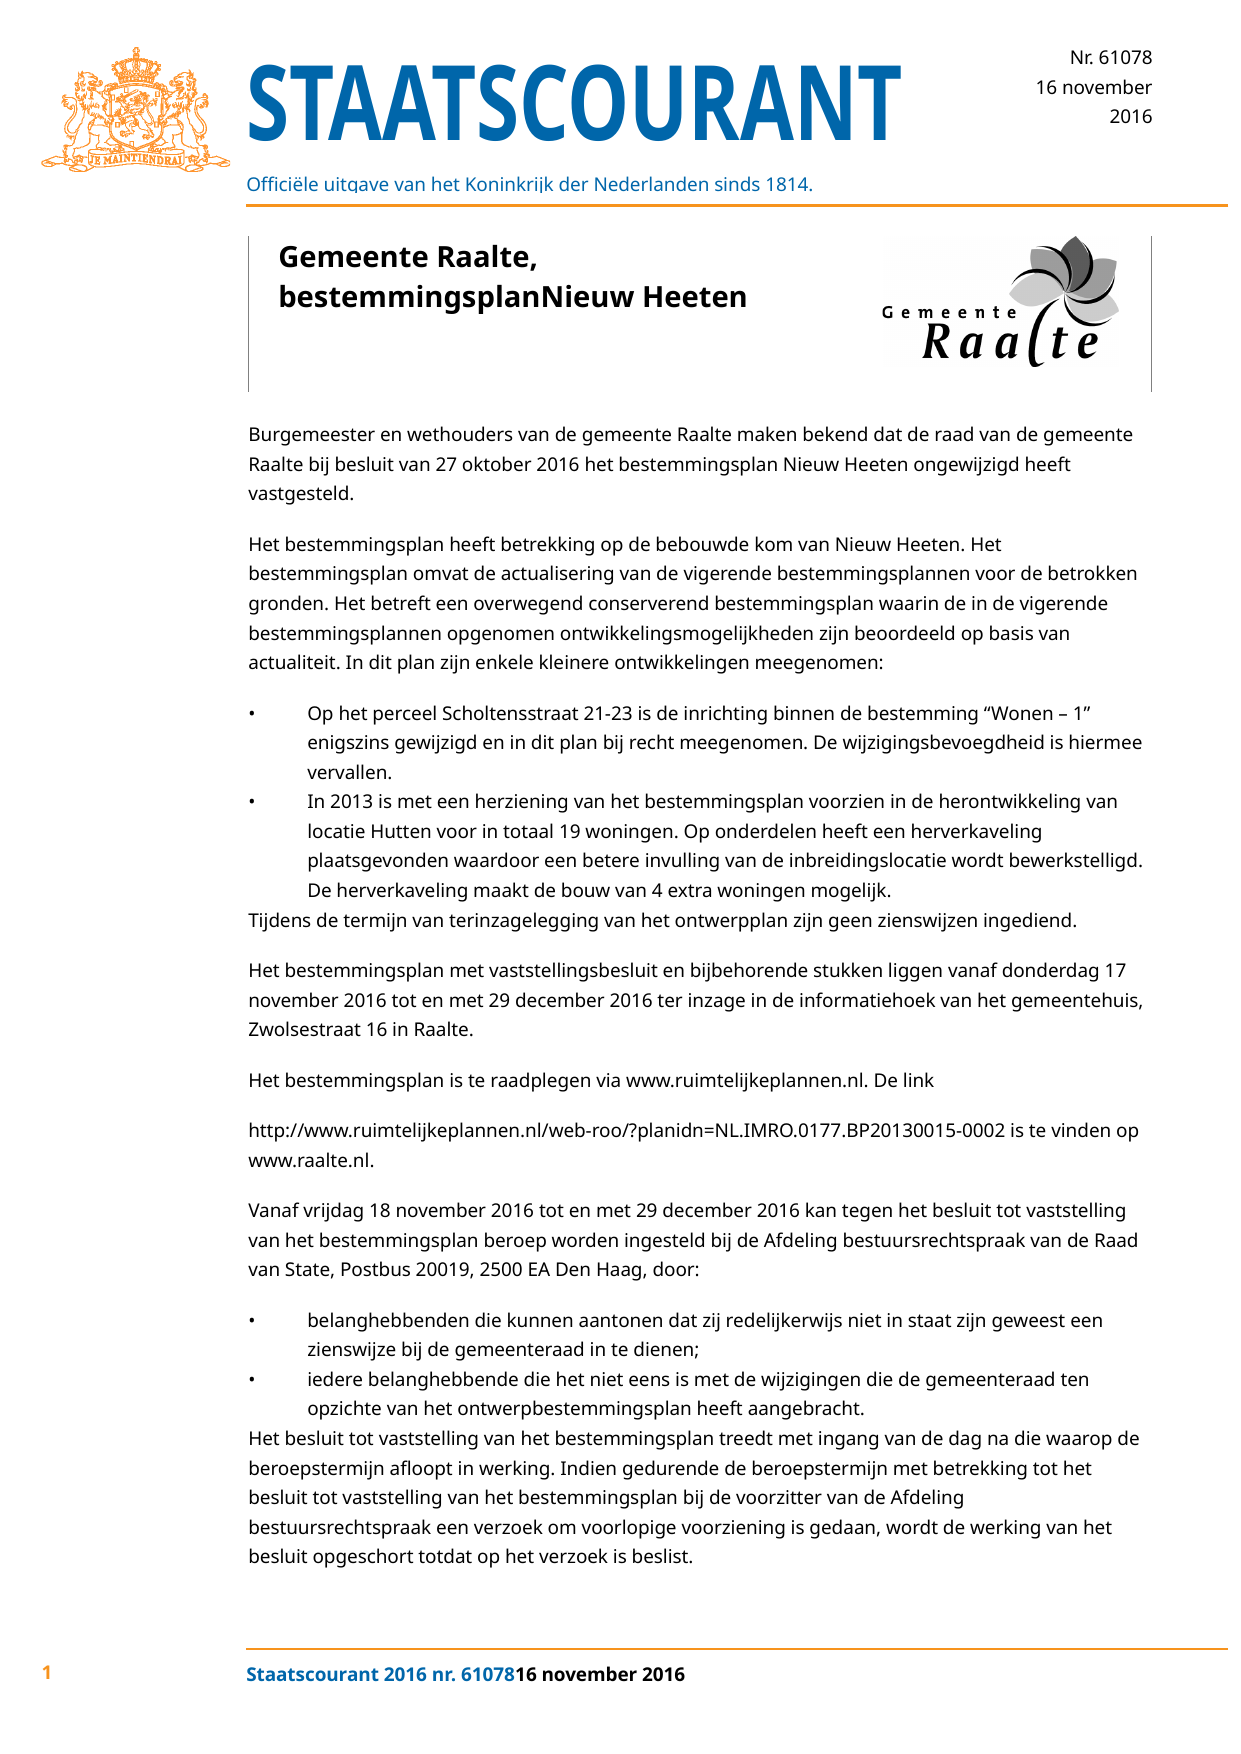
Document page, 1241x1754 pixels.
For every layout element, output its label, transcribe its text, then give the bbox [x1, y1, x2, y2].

text Het bestemmingsplan is te raadplegen via www.ruimtelijkeplannen.nl. De link [248, 1067, 1152, 1092]
list iedere belanghebbende die het niet eens is met de wijzigingen die de gemeenteraad ten opzichte van het ontwerpbestemmingsplan heeft aangebracht. [248, 1366, 1152, 1421]
table_header Gemeente Raalte, bestemmingsplanNieuw Heeten [249, 236, 850, 392]
text Vanaf vrijdag 18 november 2016 tot en met 29 december 2016 kan tegen het besluit tot vaststelling van het bestemmingsplan beroep worden ingesteld bij de Afdeling bestuursrechtspraak van de Raad van State, Postbus 20019, 2500 EA Den Haag, door: [248, 1197, 1152, 1282]
text Het besluit tot vaststelling van het bestemmingsplan treedt met ingang van de dag na die waarop de beroepstermijn afloopt in werking. Indien gedurende de beroepstermijn met betrekking tot het besluit tot vaststelling van het bestemmingsplan bij de voorzitter van de Afdeling bestuursrechtspraak een verzoek om voorlopige voorziening is gedaan, wordt de werking van het besluit opgeschort totdat op het verzoek is beslist. [248, 1425, 1152, 1569]
text Het bestemmingsplan heeft betrekking op de bebouwde kom van Nieuw Heeten. Het bestemmingsplan omvat de actualisering van de vigerende bestemmingsplannen voor de betrokken gronden. Het betreft een overwegend conserverend bestemmingsplan waarin de in de vigerende bestemmingsplannen opgenomen ontwikkelingsmogelijkheden zijn beoordeeld op basis van actualiteit. In dit plan zijn enkele kleinere ontwikkelingen meegenomen: [248, 531, 1152, 675]
text http://www.ruimtelijkeplannen.nl/web-roo/?planidn=NL.IMRO.0177.BP20130015-0002 is te vinden op www.raalte.nl. [248, 1117, 1152, 1172]
list In 2013 is met een herziening van het bestemmingsplan voorzien in de herontwikkeling van locatie Hutten voor in totaal 19 woningen. Op onderdelen heeft een herverkaveling plaatsgevonden waardoor een betere invulling van de inbreidingslocatie wordt bewerkstelligd. De herverkaveling maakt de bouw van 4 extra woningen mogelijk. [248, 788, 1152, 903]
list Op het perceel Scholtensstraat 21-23 is de inrichting binnen de bestemming “Wonen – 1” enigszins gewijzigd en in dit plan bij recht meegenomen. De wijzigingsbevoegdheid is hiermee vervallen. [248, 700, 1152, 784]
picture [882, 236, 1119, 367]
table_header [850, 236, 1151, 392]
picture [41, 47, 231, 172]
list belanghebbenden die kunnen aantonen dat zij redelijkerwijs niet in staat zijn geweest een zienswijze bij de gemeenteraad in te dienen; [248, 1307, 1152, 1362]
text Tijdens de termijn van terinzagelegging van het ontwerpplan zijn geen zienswijzen ingediend. [248, 907, 1152, 932]
text Het bestemmingsplan met vaststellingsbesluit en bijbehorende stukken liggen vanaf donderdag 17 november 2016 tot en met 29 december 2016 ter inzage in de informatiehoek van het gemeentehuis, Zwolsestraat 16 in Raalte. [248, 957, 1152, 1042]
text Burgemeester en wethouders van de gemeente Raalte maken bekend dat de raad van de gemeente Raalte bij besluit van 27 oktober 2016 het bestemmingsplan Nieuw Heeten ongewijzigd heeft vastgesteld. [248, 421, 1152, 506]
